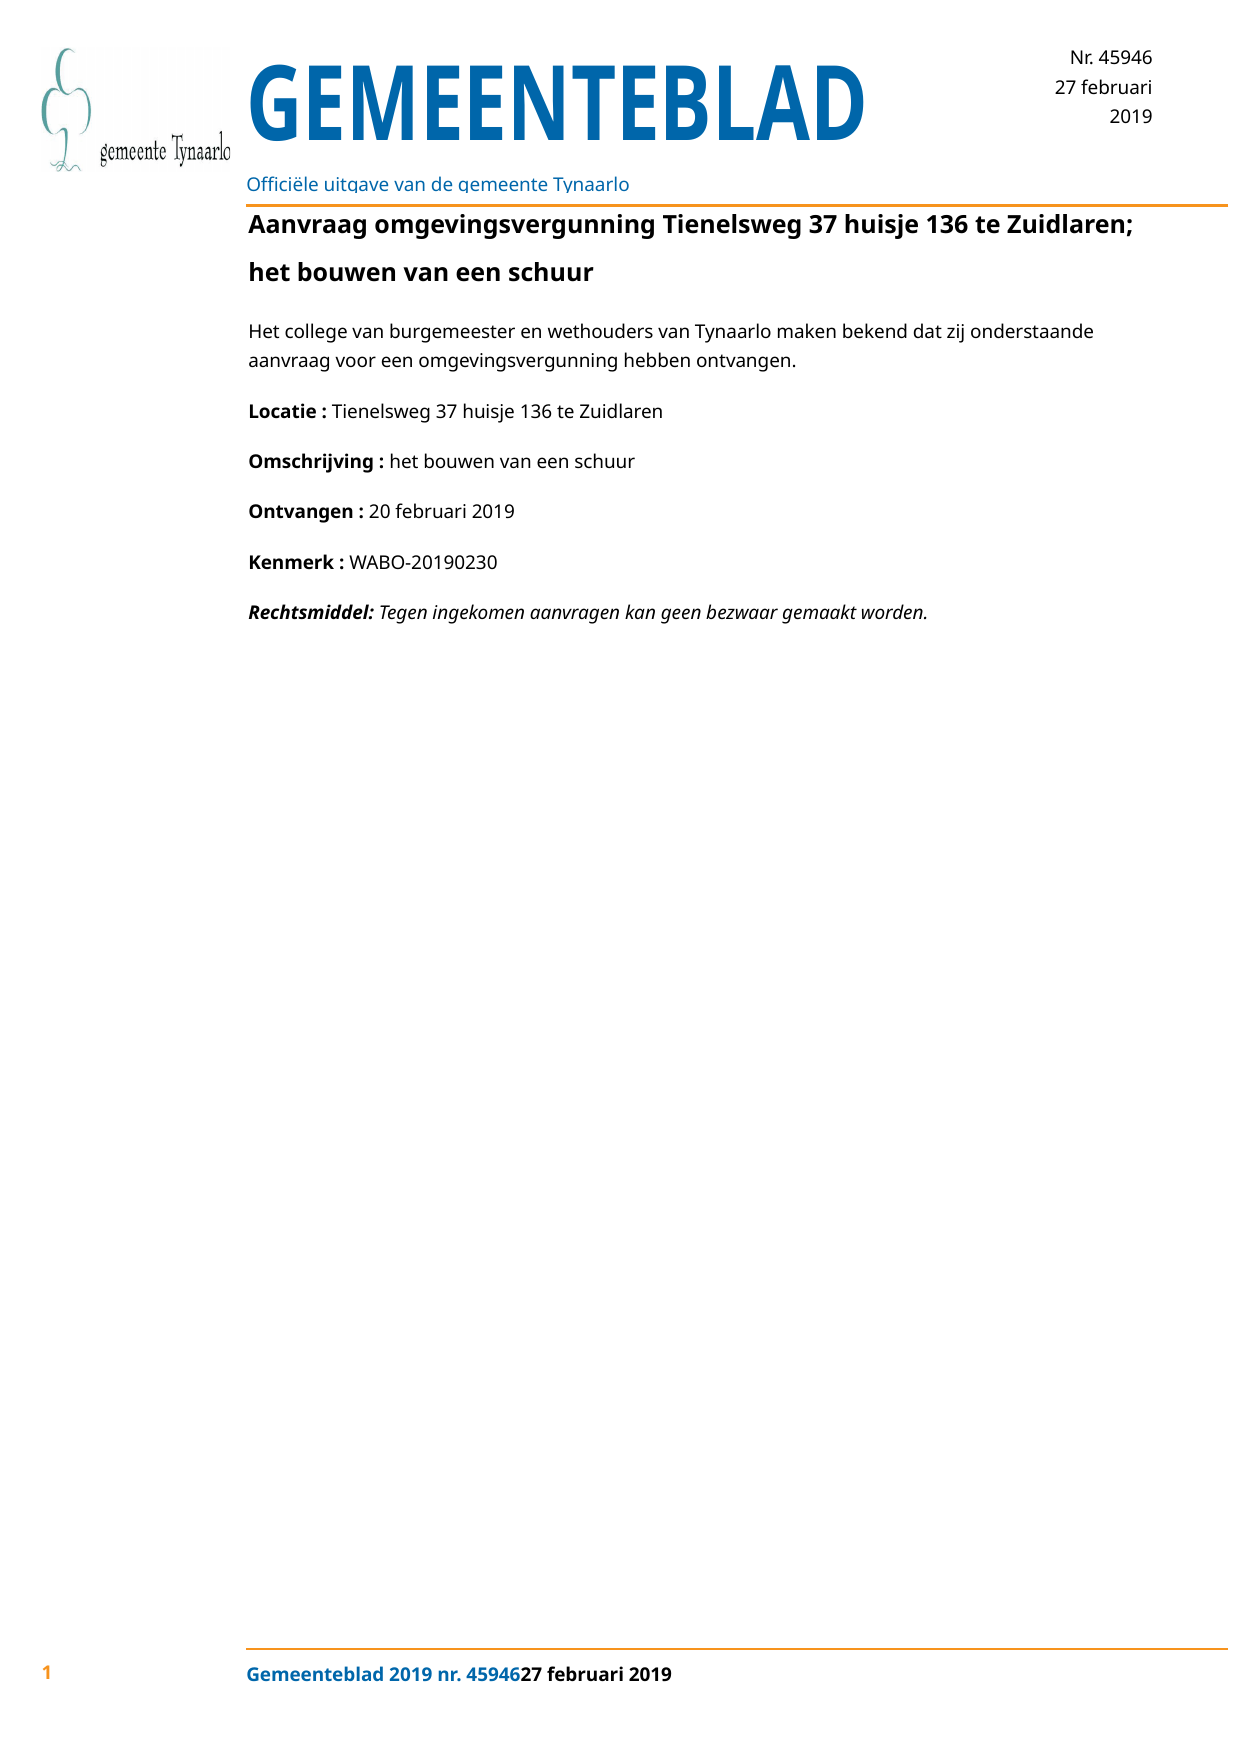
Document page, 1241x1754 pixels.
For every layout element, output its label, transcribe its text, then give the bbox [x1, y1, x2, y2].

text Omschrijving : het bouwen van een schuur [248, 448, 1152, 474]
text Ontvangen : 20 februari 2019 [248, 499, 1152, 524]
picture [41, 47, 231, 172]
text Aanvraag omgevingsvergunning Tienelsweg 37 huisje 136 te Zuidlaren; het bouwen van een schuur [248, 207, 1152, 288]
text Rechtsmiddel: Tegen ingekomen aanvragen kan geen bezwaar gemaakt worden. [248, 599, 1152, 625]
text Kenmerk : WABO-20190230 [248, 549, 1152, 575]
text Locatie : Tienelsweg 37 huisje 136 te Zuidlaren [248, 398, 1152, 424]
text Het college van burgemeester en wethouders van Tynaarlo maken bekend dat zij onderstaande aanvraag voor een omgevingsvergunning hebben ontvangen. [248, 318, 1152, 373]
